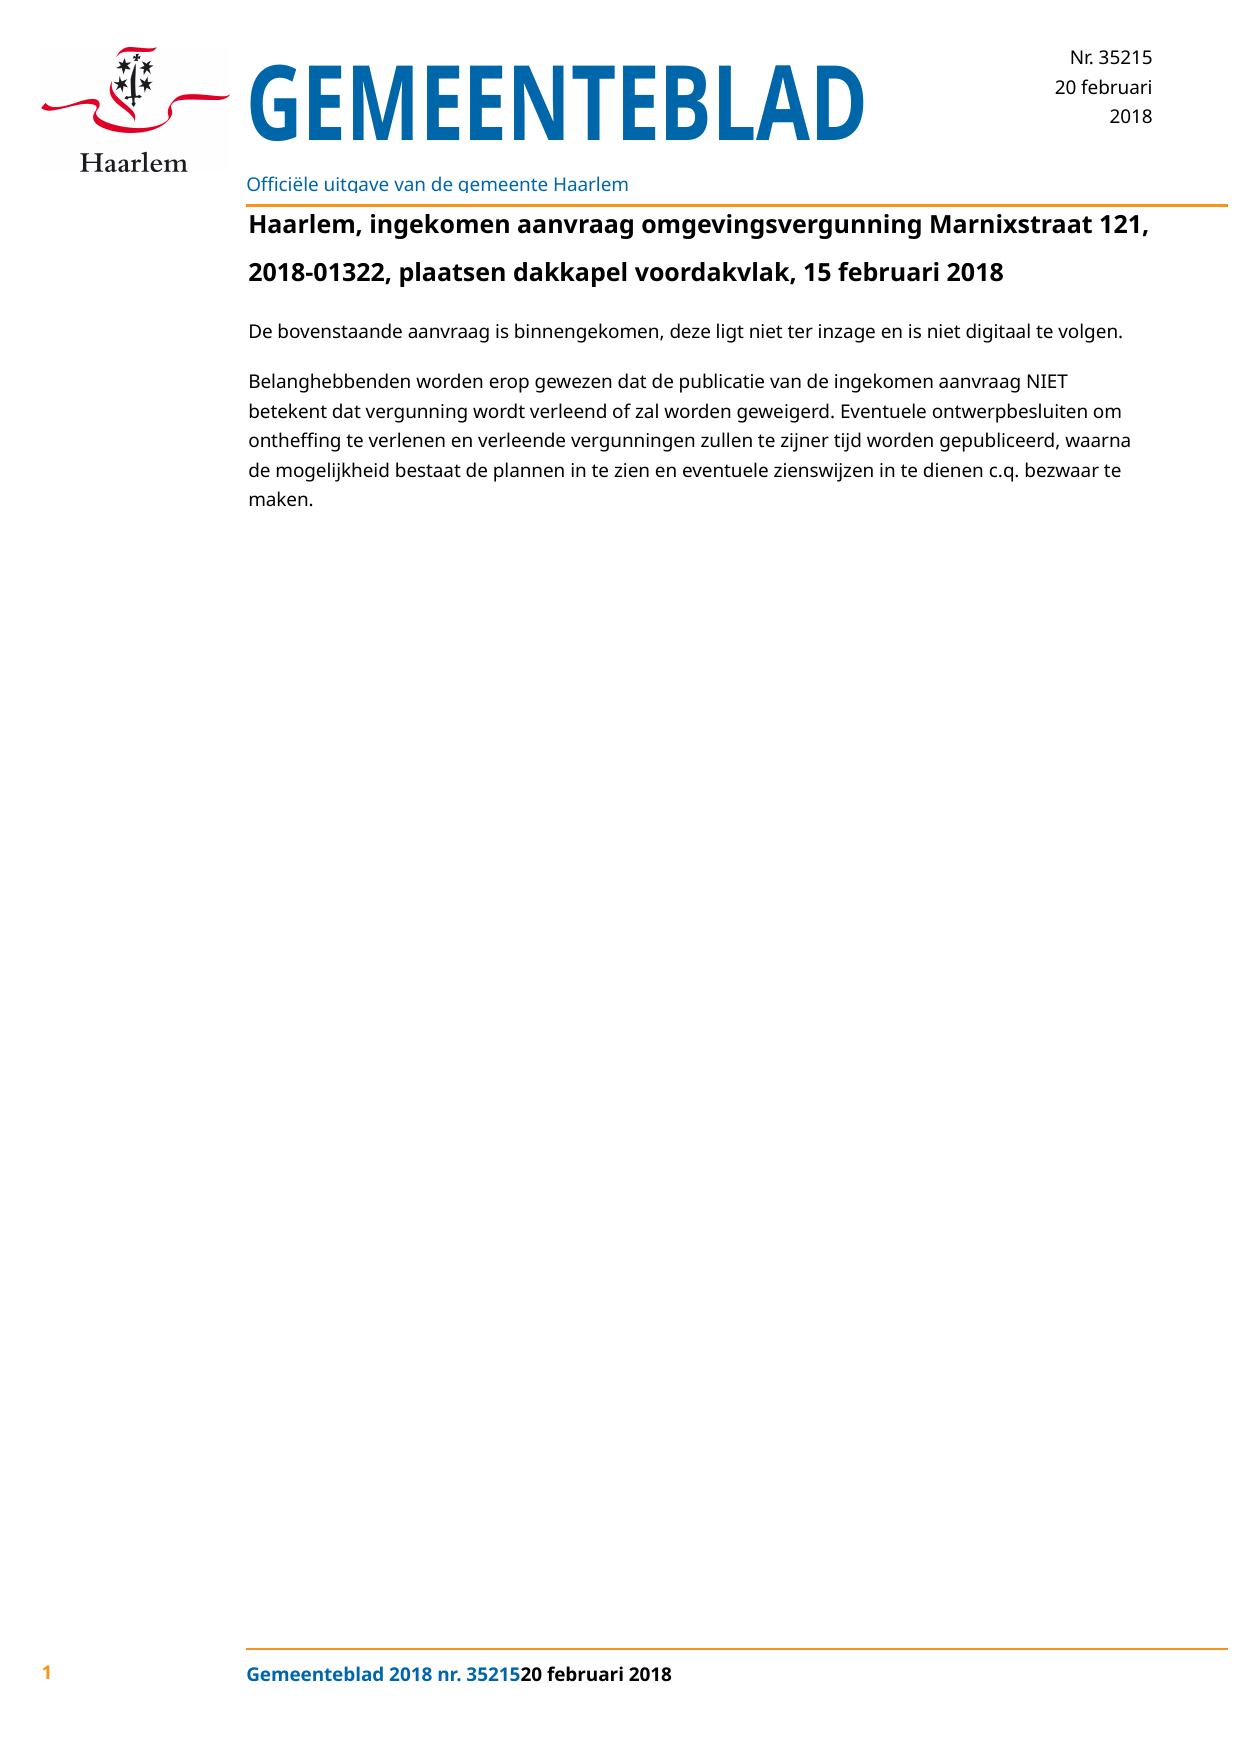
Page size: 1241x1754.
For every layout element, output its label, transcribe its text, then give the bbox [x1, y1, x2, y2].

text De bovenstaande aanvraag is binnengekomen, deze ligt niet ter inzage en is niet digitaal te volgen. [248, 318, 1152, 344]
text Haarlem, ingekomen aanvraag omgevingsvergunning Marnixstraat 121, 2018-01322, plaatsen dakkapel voordakvlak, 15 februari 2018 [248, 207, 1152, 288]
picture [41, 47, 231, 172]
text Belanghebbenden worden erop gewezen dat de publicatie van de ingekomen aanvraag NIET betekent dat vergunning wordt verleend of zal worden geweigerd. Eventuele ontwerpbesluiten om ontheffing te verlenen en verleende vergunningen zullen te zijner tijd worden gepubliceerd, waarna de mogelijkheid bestaat de plannen in te zien en eventuele zienswijzen in te dienen c.q. bezwaar te maken. [248, 368, 1152, 512]
